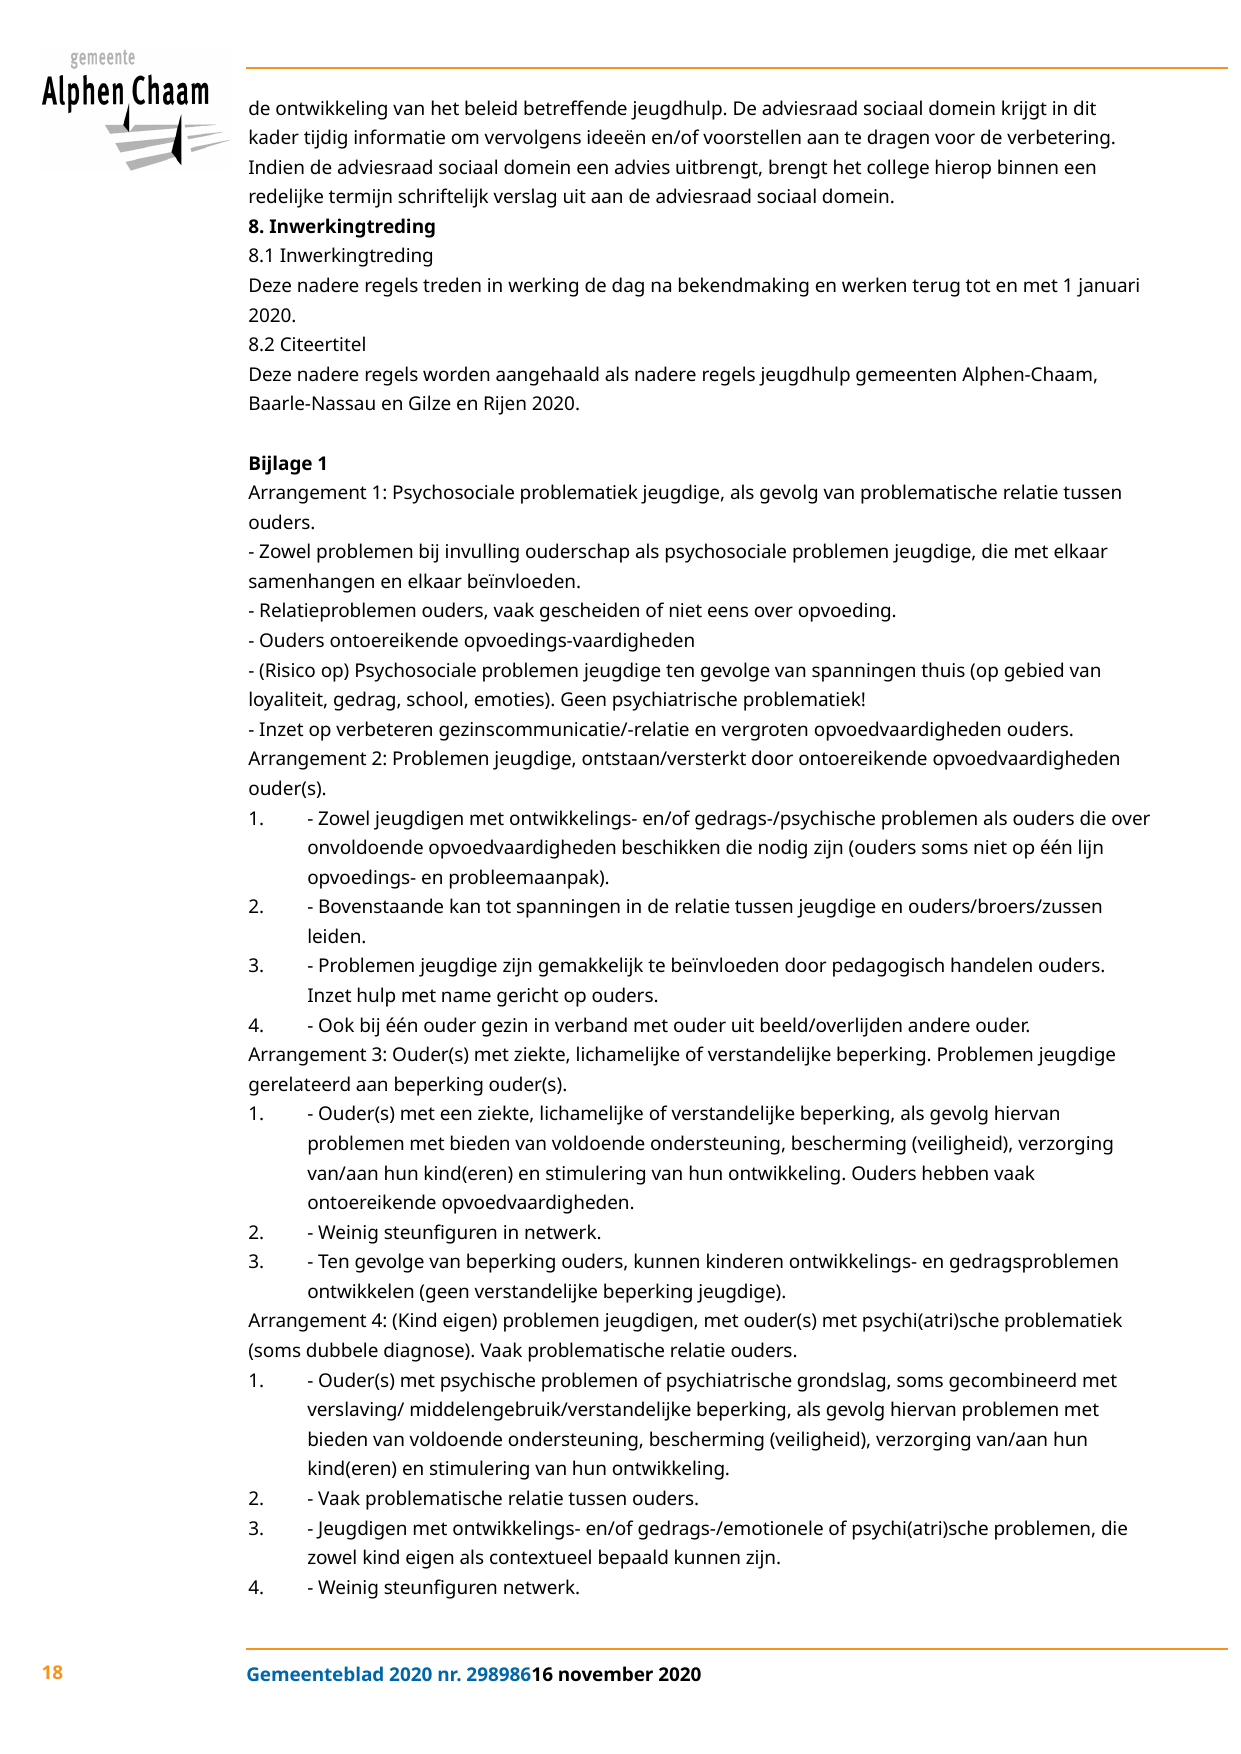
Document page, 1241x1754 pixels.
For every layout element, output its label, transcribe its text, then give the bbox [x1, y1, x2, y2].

text Bijlage 1 [248, 450, 1152, 476]
list - Vaak problematische relatie tussen ouders. [248, 1485, 1152, 1511]
text Arrangement 2: Problemen jeugdige, ontstaan/versterkt door ontoereikende opvoedvaardigheden ouder(s). [248, 746, 1152, 801]
text Arrangement 1: Psychosociale problematiek jeugdige, als gevolg van problematische relatie tussen ouders. [248, 479, 1152, 535]
text - Zowel problemen bij invulling ouderschap als psychosociale problemen jeugdige, die met elkaar samenhangen en elkaar beïnvloeden. [248, 538, 1152, 594]
text Arrangement 3: Ouder(s) met ziekte, lichamelijke of verstandelijke beperking. Problemen jeugdige gerelateerd aan beperking ouder(s). [248, 1041, 1152, 1097]
text - Ouders ontoereikende opvoedings-vaardigheden [248, 627, 1152, 653]
text 8.1 Inwerkingtreding [248, 243, 1152, 268]
list - Problemen jeugdige zijn gemakkelijk te beïnvloeden door pedagogisch handelen ouders. Inzet hulp met name gericht op ouders. [248, 953, 1152, 1008]
text Arrangement 4: (Kind eigen) problemen jeugdigen, met ouder(s) met psychi(atri)sche problematiek (soms dubbele diagnose). Vaak problematische relatie ouders. [248, 1308, 1152, 1363]
list - Weinig steunfiguren netwerk. [248, 1574, 1152, 1600]
list - Ten gevolge van beperking ouders, kunnen kinderen ontwikkelings- en gedragsproblemen ontwikkelen (geen verstandelijke beperking jeugdige). [248, 1248, 1152, 1304]
list - Zowel jeugdigen met ontwikkelings- en/of gedrags-/psychische problemen als ouders die over onvoldoende opvoedvaardigheden beschikken die nodig zijn (ouders soms niet op één lijn opvoedings- en probleemaanpak). [248, 805, 1152, 890]
text Deze nadere regels treden in werking de dag na bekendmaking en werken terug tot en met 1 januari 2020. [248, 272, 1152, 328]
text 8.2 Citeertitel [248, 331, 1152, 357]
list - Ouder(s) met een ziekte, lichamelijke of verstandelijke beperking, als gevolg hiervan problemen met bieden van voldoende ondersteuning, bescherming (veiligheid), verzorging van/aan hun kind(eren) en stimulering van hun ontwikkeling. Ouders hebben vaak ontoereikende opvoedvaardigheden. [248, 1101, 1152, 1215]
text de ontwikkeling van het beleid betreffende jeugdhulp. De adviesraad sociaal domein krijgt in dit kader tijdig informatie om vervolgens ideeën en/of voorstellen aan te dragen voor de verbetering. Indien de adviesraad sociaal domein een advies uitbrengt, brengt het college hierop binnen een redelijke termijn schriftelijk verslag uit aan de adviesraad sociaal domein. [248, 95, 1152, 209]
list - Ouder(s) met psychische problemen of psychiatrische grondslag, soms gecombineerd met verslaving/ middelengebruik/verstandelijke beperking, als gevolg hiervan problemen met bieden van voldoende ondersteuning, bescherming (veiligheid), verzorging van/aan hun kind(eren) en stimulering van hun ontwikkeling. [248, 1367, 1152, 1481]
text - (Risico op) Psychosociale problemen jeugdige ten gevolge van spanningen thuis (op gebied van loyaliteit, gedrag, school, emoties). Geen psychiatrische problematiek! [248, 657, 1152, 712]
list - Weinig steunfiguren in netwerk. [248, 1219, 1152, 1245]
text - Inzet op verbeteren gezinscommunicatie/-relatie en vergroten opvoedvaardigheden ouders. [248, 716, 1152, 742]
text Deze nadere regels worden aangehaald als nadere regels jeugdhulp gemeenten Alphen-Chaam, Baarle-Nassau en Gilze en Rijen 2020. [248, 361, 1152, 416]
list - Ook bij één ouder gezin in verband met ouder uit beeld/overlijden andere ouder. [248, 1012, 1152, 1038]
text - Relatieproblemen ouders, vaak gescheiden of niet eens over opvoeding. [248, 598, 1152, 623]
text 8. Inwerkingtreding [248, 213, 1152, 239]
picture [41, 47, 231, 172]
list - Jeugdigen met ontwikkelings- en/of gedrags-/emotionele of psychi(atri)sche problemen, die zowel kind eigen als contextueel bepaald kunnen zijn. [248, 1515, 1152, 1570]
list - Bovenstaande kan tot spanningen in de relatie tussen jeugdige en ouders/broers/zussen leiden. [248, 893, 1152, 949]
